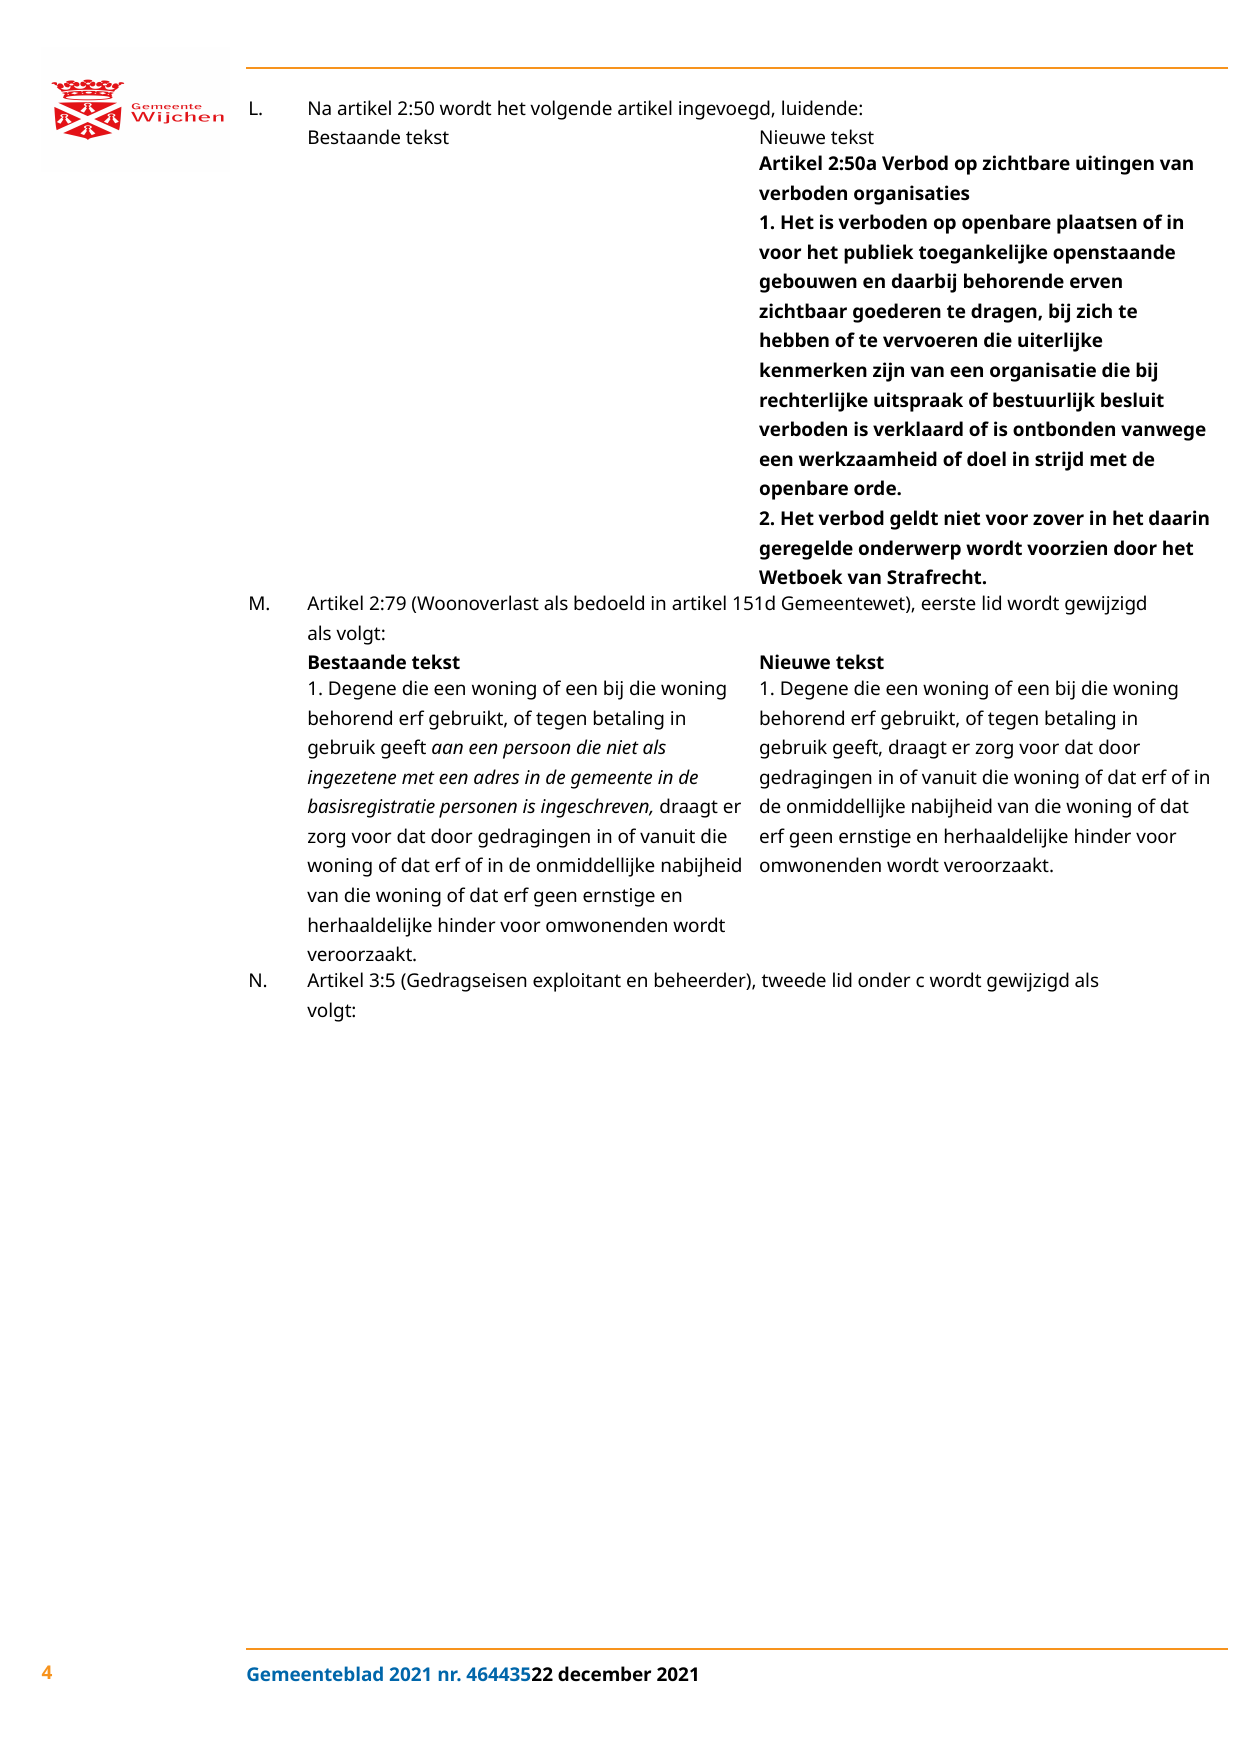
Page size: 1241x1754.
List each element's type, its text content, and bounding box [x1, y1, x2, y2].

table_cell [307, 150, 759, 590]
list Artikel 2:79 (Woonoverlast als bedoeld in artikel 151d Gemeentewet), eerste lid wordt gewijzigd als volgt: [248, 590, 1152, 646]
picture [41, 47, 231, 172]
table_cell 1. Degene die een woning of een bij die woning behorend erf gebruikt, of tegen betaling in gebruik geeft, draagt er zorg voor dat door gedragingen in of vanuit die woning of dat erf of in de onmiddellijke nabijheid van die woning of dat erf geen ernstige en herhaaldelijke hinder voor omwonenden wordt veroorzaakt. [759, 675, 1211, 967]
list Artikel 3:5 (Gedragseisen exploitant en beheerder), tweede lid onder c wordt gewijzigd als volgt: [248, 967, 1152, 1023]
table_header Nieuwe tekst [759, 125, 1211, 150]
table_cell Artikel 2:50a Verbod op zichtbare uitingen van verboden organisaties 1. Het is verboden op openbare plaatsen of in voor het publiek toegankelijke openstaande gebouwen en daarbij behorende erven zichtbaar goederen te dragen, bij zich te hebben of te vervoeren die uiterlijke kenmerken zijn van een organisatie die bij rechterlijke uitspraak of bestuurlijk besluit verboden is verklaard of is ontbonden vanwege een werkzaamheid of doel in strijd met de openbare orde. 2. Het verbod geldt niet voor zover in het daarin geregelde onderwerp wordt voorzien door het Wetboek van Strafrecht. [759, 150, 1211, 590]
list Na artikel 2:50 wordt het volgende artikel ingevoegd, luidende: [248, 95, 1152, 121]
table_header Nieuwe tekst [759, 650, 1211, 675]
table_cell 1. Degene die een woning of een bij die woning behorend erf gebruikt, of tegen betaling in gebruik geeft aan een persoon die niet als ingezetene met een adres in de gemeente in de basisregistratie personen is ingeschreven, draagt er zorg voor dat door gedragingen in of vanuit die woning of dat erf of in de onmiddellijke nabijheid van die woning of dat erf geen ernstige en herhaaldelijke hinder voor omwonenden wordt veroorzaakt. [307, 675, 759, 967]
table_header Bestaande tekst [307, 125, 759, 150]
table_header Bestaande tekst [307, 650, 759, 675]
